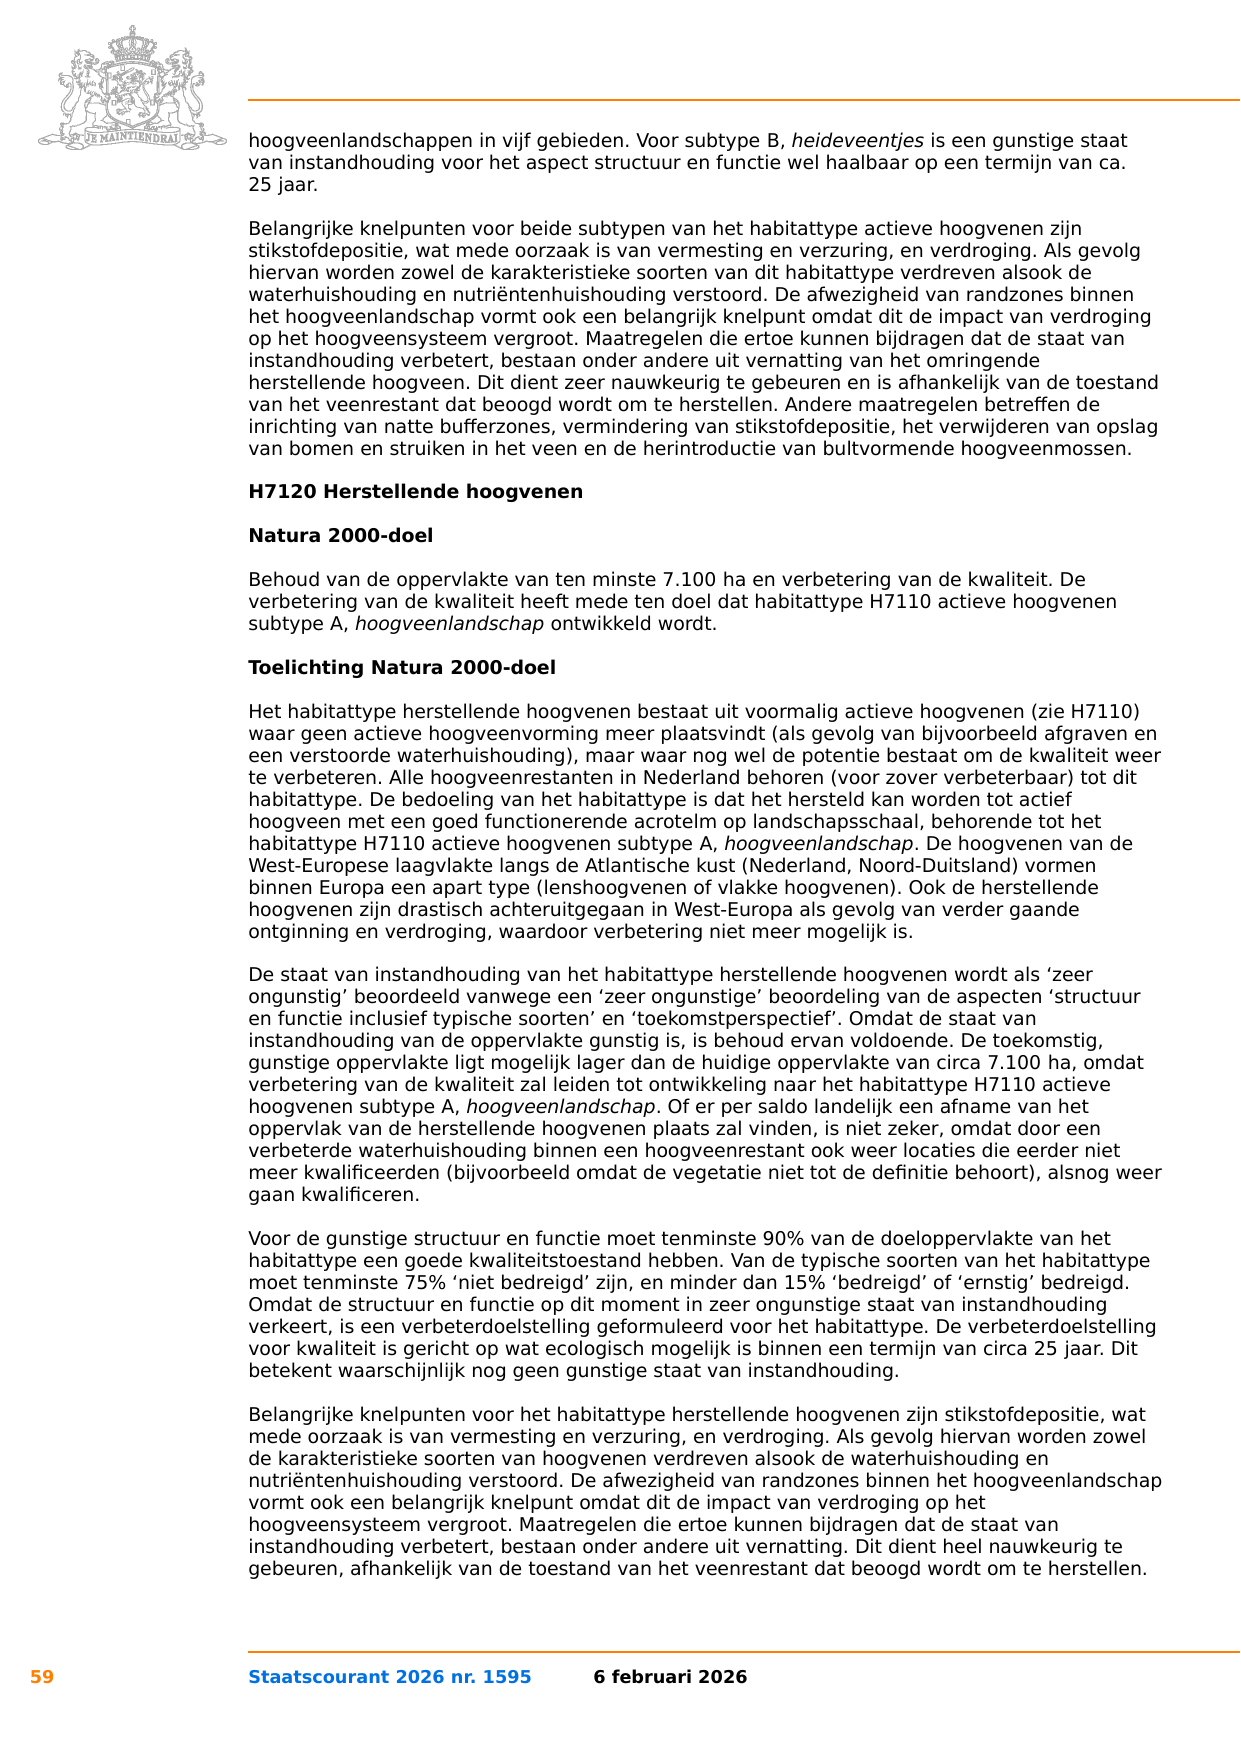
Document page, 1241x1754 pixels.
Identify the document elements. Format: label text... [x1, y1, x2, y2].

subtitle Toelichting Natura 2000-doel [248, 657, 1163, 679]
text Behoud van de oppervlakte van ten minste 7.100 ha en verbetering van de kwaliteit. De verbetering van de kwaliteit heeft mede ten doel dat habitattype H7110 actieve hoogvenen subtype A, hoogveenlandschap ontwikkeld wordt. [248, 569, 1163, 635]
picture [38, 25, 227, 150]
text Het habitattype herstellende hoogvenen bestaat uit voormalig actieve hoogvenen (zie H7110) waar geen actieve hoogveenvorming meer plaatsvindt (als gevolg van bijvoorbeeld afgraven en een verstoorde waterhuishouding), maar waar nog wel de potentie bestaat om de kwaliteit weer te verbeteren. Alle hoogveenrestanten in Nederland behoren (voor zover verbeterbaar) tot dit habitattype. De bedoeling van het habitattype is dat het hersteld kan worden tot actief hoogveen met een goed functionerende acrotelm op landschapsschaal, behorende tot het habitattype H7110 actieve hoogvenen subtype A, hoogveenlandschap. De hoogvenen van de West-Europese laagvlakte langs de Atlantische kust (Nederland, Noord-Duitsland) vormen binnen Europa een apart type (lenshoogvenen of vlakke hoogvenen). Ook de herstellende hoogvenen zijn drastisch achteruitgegaan in West-Europa als gevolg van verder gaande ontginning en verdroging, waardoor verbetering niet meer mogelijk is. [248, 701, 1163, 942]
subtitle Natura 2000-doel [248, 525, 1163, 547]
text Belangrijke knelpunten voor beide subtypen van het habitattype actieve hoogvenen zijn stikstofdepositie, wat mede oorzaak is van vermesting en verzuring, en verdroging. Als gevolg hiervan worden zowel de karakteristieke soorten van dit habitattype verdreven alsook de waterhuishouding en nutriëntenhuishouding verstoord. De afwezigheid van randzones binnen het hoogveenlandschap vormt ook een belangrijk knelpunt omdat dit de impact van verdroging op het hoogveensysteem vergroot. Maatregelen die ertoe kunnen bijdragen dat de staat van instandhouding verbetert, bestaan onder andere uit vernatting van het omringende herstellende hoogveen. Dit dient zeer nauwkeurig te gebeuren en is afhankelijk van de toestand van het veenrestant dat beoogd wordt om te herstellen. Andere maatregelen betreffen de inrichting van natte bufferzones, vermindering van stikstofdepositie, het verwijderen van opslag van bomen en struiken in het veen en de herintroductie van bultvormende hoogveenmossen. [248, 218, 1163, 459]
subtitle H7120 Herstellende hoogvenen [248, 481, 1163, 503]
text De staat van instandhouding van het habitattype herstellende hoogvenen wordt als ‘zeer ongunstig’ beoordeeld vanwege een ‘zeer ongunstige’ beoordeling van de aspecten ‘structuur en functie inclusief typische soorten’ en ‘toekomstperspectief’. Omdat de staat van instandhouding van de oppervlakte gunstig is, is behoud ervan voldoende. De toekomstig, gunstige oppervlakte ligt mogelijk lager dan de huidige oppervlakte van circa 7.100 ha, omdat verbetering van de kwaliteit zal leiden tot ontwikkeling naar het habitattype H7110 actieve hoogvenen subtype A, hoogveenlandschap. Of er per saldo landelijk een afname van het oppervlak van de herstellende hoogvenen plaats zal vinden, is niet zeker, omdat door een verbeterde waterhuishouding binnen een hoogveenrestant ook weer locaties die eerder niet meer kwalificeerden (bijvoorbeeld omdat de vegetatie niet tot de definitie behoort), alsnog weer gaan kwalificeren. [248, 964, 1163, 1206]
text hoogveenlandschappen in vijf gebieden. Voor subtype B, heideveentjes is een gunstige staat van instandhouding voor het aspect structuur en functie wel haalbaar op een termijn van ca. 25 jaar. [248, 130, 1163, 196]
text Voor de gunstige structuur en functie moet tenminste 90% van de doeloppervlakte van het habitattype een goede kwaliteitstoestand hebben. Van de typische soorten van het habitattype moet tenminste 75% ‘niet bedreigd’ zijn, en minder dan 15% ‘bedreigd’ of ‘ernstig’ bedreigd. Omdat de structuur en functie op dit moment in zeer ongunstige staat van instandhouding verkeert, is een verbeterdoelstelling geformuleerd voor het habitattype. De verbeterdoelstelling voor kwaliteit is gericht op wat ecologisch mogelijk is binnen een termijn van circa 25 jaar. Dit betekent waarschijnlijk nog geen gunstige staat van instandhouding. [248, 1228, 1163, 1382]
text Belangrijke knelpunten voor het habitattype herstellende hoogvenen zijn stikstofdepositie, wat mede oorzaak is van vermesting en verzuring, en verdroging. Als gevolg hiervan worden zowel de karakteristieke soorten van hoogvenen verdreven alsook de waterhuishouding en nutriëntenhuishouding verstoord. De afwezigheid van randzones binnen het hoogveenlandschap vormt ook een belangrijk knelpunt omdat dit de impact van verdroging op het hoogveensysteem vergroot. Maatregelen die ertoe kunnen bijdragen dat de staat van instandhouding verbetert, bestaan onder andere uit vernatting. Dit dient heel nauwkeurig te gebeuren, afhankelijk van de toestand van het veenrestant dat beoogd wordt om te herstellen. [248, 1404, 1163, 1579]
